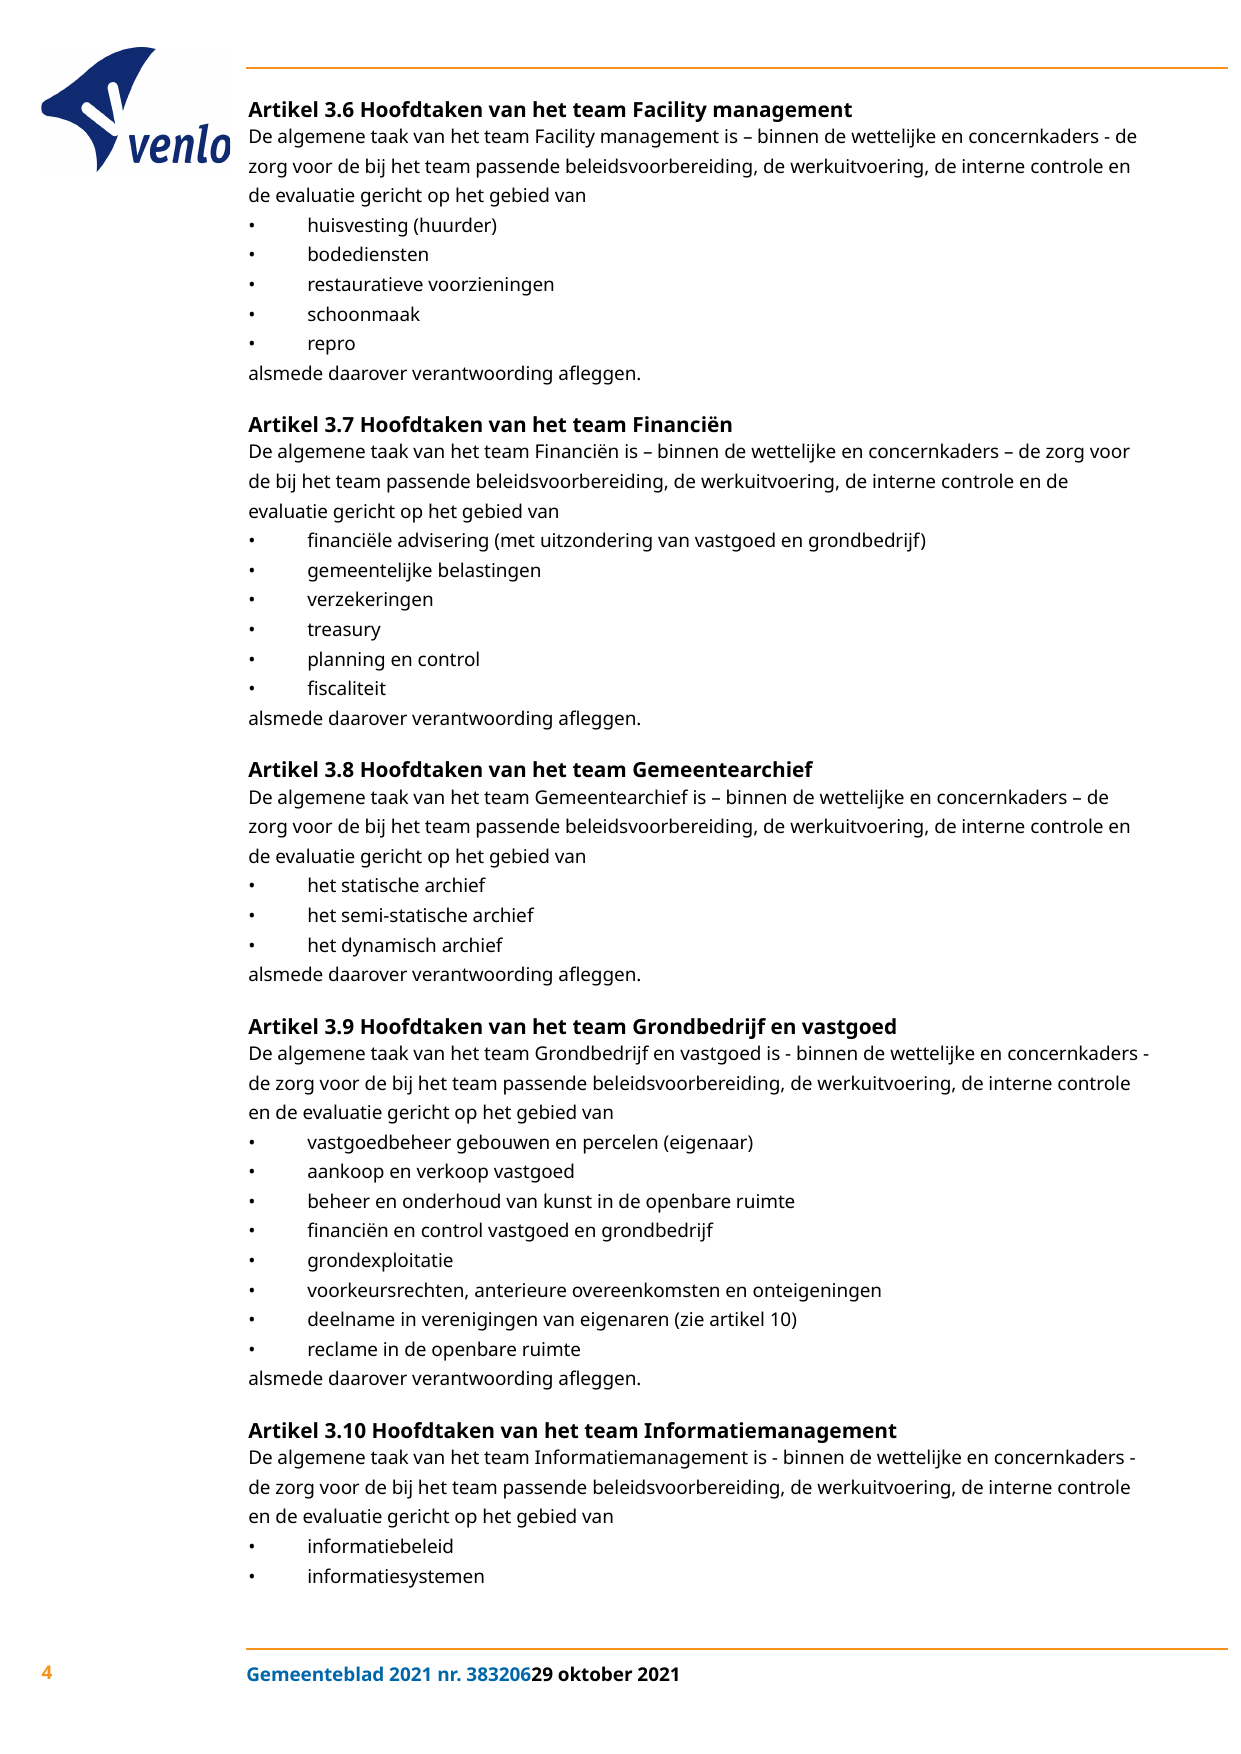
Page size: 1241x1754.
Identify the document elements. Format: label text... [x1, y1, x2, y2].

list bodediensten [248, 242, 1152, 267]
list informatiebeleid [248, 1533, 1152, 1559]
list schoonmaak [248, 301, 1152, 326]
text alsmede daarover verantwoording afleggen. [248, 961, 1152, 987]
list beheer en onderhoud van kunst in de openbare ruimte [248, 1188, 1152, 1214]
text De algemene taak van het team Facility management is – binnen de wettelijke en concernkaders - de zorg voor de bij het team passende beleidsvoorbereiding, de werkuitvoering, de interne controle en de evaluatie gericht op het gebied van [248, 123, 1152, 208]
list het dynamisch archief [248, 932, 1152, 957]
list fiscaliteit [248, 675, 1152, 701]
list treasury [248, 616, 1152, 642]
list restauratieve voorzieningen [248, 271, 1152, 297]
list gemeentelijke belastingen [248, 557, 1152, 583]
text alsmede daarover verantwoording afleggen. [248, 1366, 1152, 1391]
text alsmede daarover verantwoording afleggen. [248, 360, 1152, 386]
text De algemene taak van het team Informatiemanagement is - binnen de wettelijke en concernkaders - de zorg voor de bij het team passende beleidsvoorbereiding, de werkuitvoering, de interne controle en de evaluatie gericht op het gebied van [248, 1444, 1152, 1529]
list informatiesystemen [248, 1563, 1152, 1588]
text De algemene taak van het team Gemeentearchief is – binnen de wettelijke en concernkaders – de zorg voor de bij het team passende beleidsvoorbereiding, de werkuitvoering, de interne controle en de evaluatie gericht op het gebied van [248, 784, 1152, 869]
list planning en control [248, 646, 1152, 672]
text alsmede daarover verantwoording afleggen. [248, 705, 1152, 731]
list deelname in verenigingen van eigenaren (zie artikel 10) [248, 1306, 1152, 1332]
text Artikel 3.8 Hoofdtaken van het team Gemeentearchief [248, 755, 1152, 784]
list verzekeringen [248, 587, 1152, 612]
text Artikel 3.6 Hoofdtaken van het team Facility management [248, 95, 1152, 123]
list financiële advisering (met uitzondering van vastgoed en grondbedrijf) [248, 527, 1152, 553]
list voorkeursrechten, anterieure overeenkomsten en onteigeningen [248, 1277, 1152, 1303]
list grondexploitatie [248, 1247, 1152, 1273]
list reclame in de openbare ruimte [248, 1336, 1152, 1362]
list het statische archief [248, 873, 1152, 898]
picture [41, 47, 231, 172]
text De algemene taak van het team Financiën is – binnen de wettelijke en concernkaders – de zorg voor de bij het team passende beleidsvoorbereiding, de werkuitvoering, de interne controle en de evaluatie gericht op het gebied van [248, 439, 1152, 524]
text Artikel 3.10 Hoofdtaken van het team Informatiemanagement [248, 1416, 1152, 1444]
list huisvesting (huurder) [248, 212, 1152, 238]
text Artikel 3.7 Hoofdtaken van het team Financiën [248, 410, 1152, 439]
list vastgoedbeheer gebouwen en percelen (eigenaar) [248, 1129, 1152, 1155]
list het semi-statische archief [248, 902, 1152, 928]
text De algemene taak van het team Grondbedrijf en vastgoed is - binnen de wettelijke en concernkaders - de zorg voor de bij het team passende beleidsvoorbereiding, de werkuitvoering, de interne controle en de evaluatie gericht op het gebied van [248, 1040, 1152, 1125]
list repro [248, 330, 1152, 356]
list financiën en control vastgoed en grondbedrijf [248, 1218, 1152, 1243]
list aankoop en verkoop vastgoed [248, 1158, 1152, 1184]
text Artikel 3.9 Hoofdtaken van het team Grondbedrijf en vastgoed [248, 1012, 1152, 1040]
